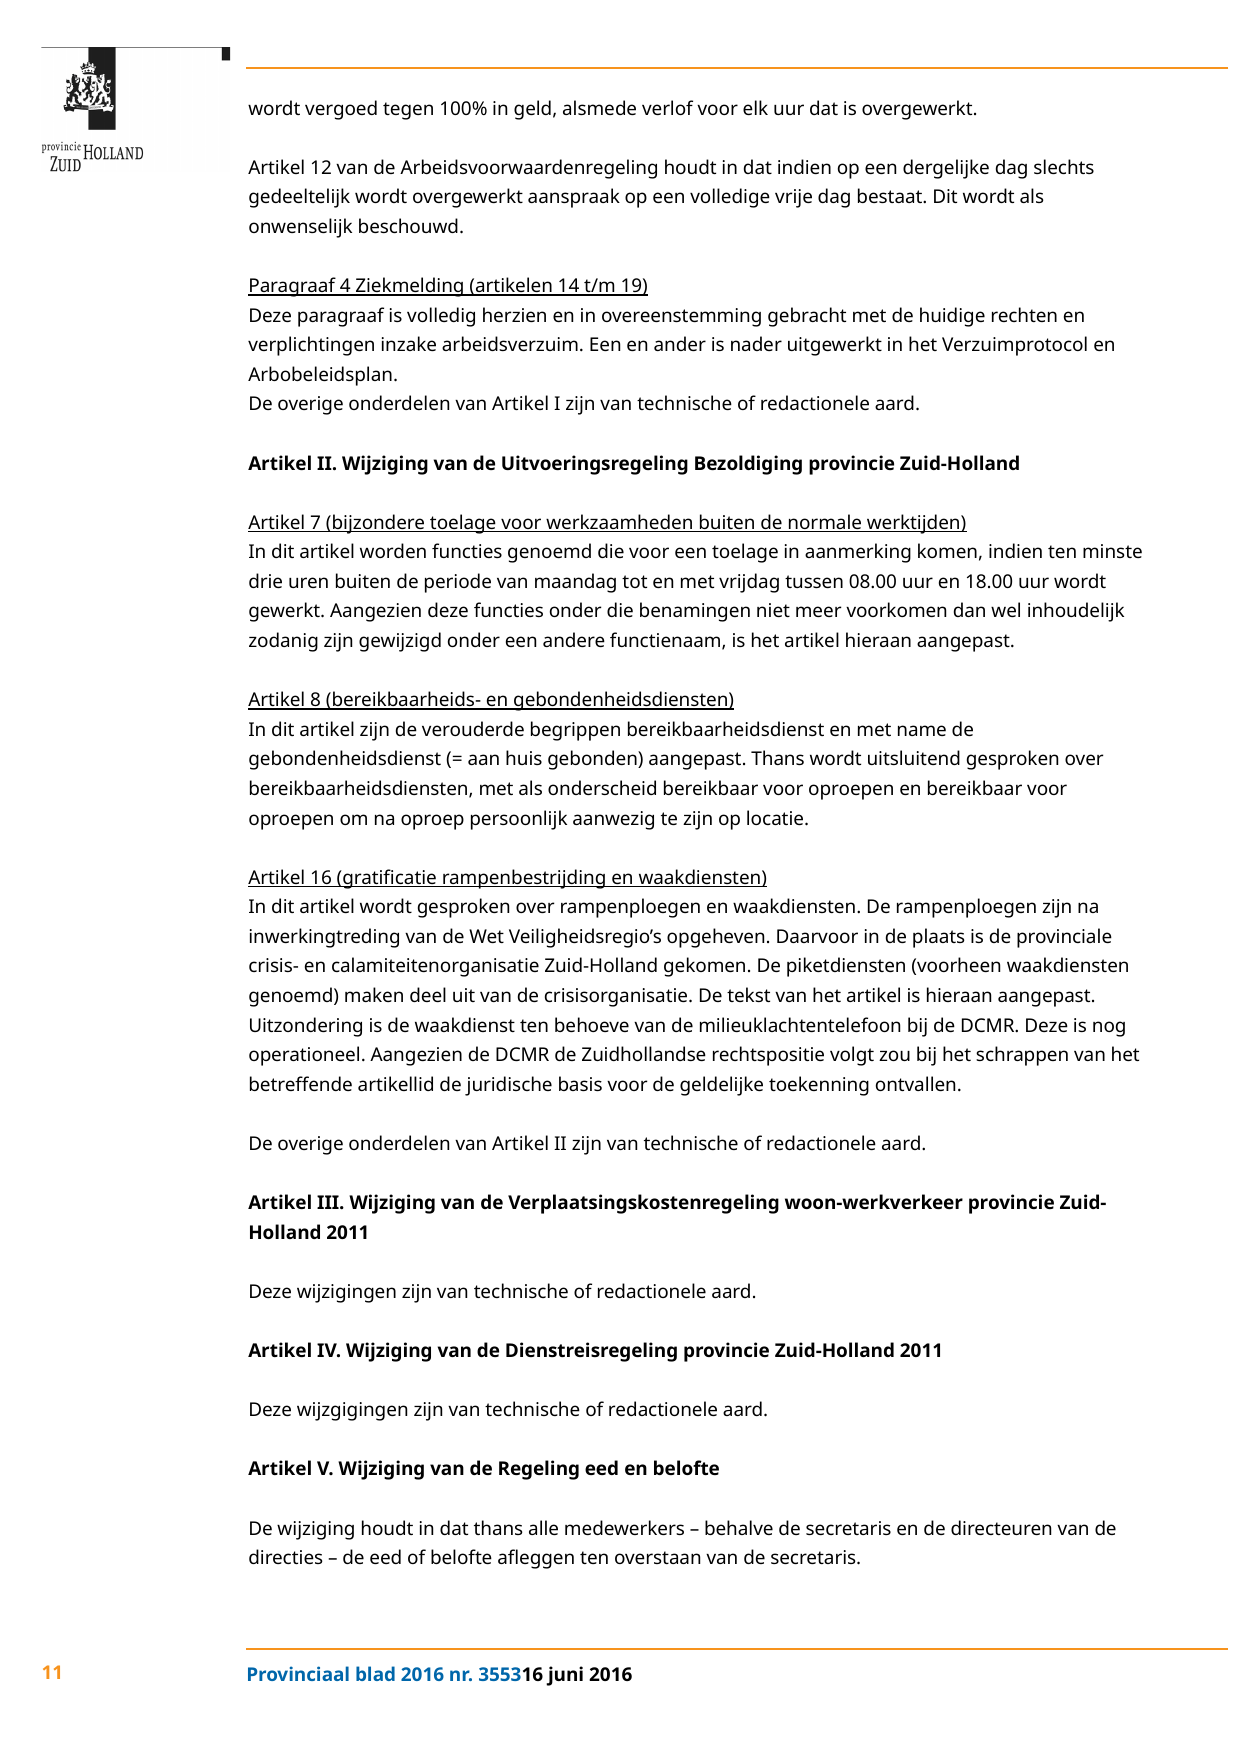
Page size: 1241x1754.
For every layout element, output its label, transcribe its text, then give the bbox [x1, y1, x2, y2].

text Paragraaf 4 Ziekmelding (artikelen 14 t/m 19) [248, 272, 1152, 298]
text De wijziging houdt in dat thans alle medewerkers – behalve de secretaris en de directeuren van de directies – de eed of belofte afleggen ten overstaan van de secretaris. [248, 1515, 1152, 1570]
text Artikel 12 van de Arbeidsvoorwaardenregeling houdt in dat indien op een dergelijke dag slechts gedeeltelijk wordt overgewerkt aanspraak op een volledige vrije dag bestaat. Dit wordt als onwenselijk beschouwd. [248, 154, 1152, 239]
text Artikel III. Wijziging van de Verplaatsingskostenregeling woon-werkverkeer provincie Zuid-Holland 2011 [248, 1189, 1152, 1245]
text Artikel 8 (bereikbaarheids- en gebondenheidsdiensten) [248, 686, 1152, 712]
text Deze paragraaf is volledig herzien en in overeenstemming gebracht met de huidige rechten en verplichtingen inzake arbeidsverzuim. Een en ander is nader uitgewerkt in het Verzuimprotocol en Arbobeleidsplan. [248, 302, 1152, 387]
text Artikel II. Wijziging van de Uitvoeringsregeling Bezoldiging provincie Zuid-Holland [248, 450, 1152, 476]
text In dit artikel zijn de verouderde begrippen bereikbaarheidsdienst en met name de gebondenheidsdienst (= aan huis gebonden) aangepast. Thans wordt uitsluitend gesproken over bereikbaarheidsdiensten, met als onderscheid bereikbaar voor oproepen en bereikbaar voor oproepen om na oproep persoonlijk aanwezig te zijn op locatie. [248, 716, 1152, 831]
text Artikel IV. Wijziging van de Dienstreisregeling provincie Zuid-Holland 2011 [248, 1337, 1152, 1363]
text Deze wijzgigingen zijn van technische of redactionele aard. [248, 1396, 1152, 1422]
text Artikel 16 (gratificatie rampenbestrijding en waakdiensten) [248, 864, 1152, 890]
text Artikel 7 (bijzondere toelage voor werkzaamheden buiten de normale werktijden) [248, 509, 1152, 535]
text De overige onderdelen van Artikel II zijn van technische of redactionele aard. [248, 1130, 1152, 1156]
text Artikel V. Wijziging van de Regeling eed en belofte [248, 1456, 1152, 1481]
text De overige onderdelen van Artikel I zijn van technische of redactionele aard. [248, 391, 1152, 416]
text In dit artikel worden functies genoemd die voor een toelage in aanmerking komen, indien ten minste drie uren buiten de periode van maandag tot en met vrijdag tussen 08.00 uur en 18.00 uur wordt gewerkt. Aangezien deze functies onder die benamingen niet meer voorkomen dan wel inhoudelijk zodanig zijn gewijzigd onder een andere functienaam, is het artikel hieraan aangepast. [248, 538, 1152, 653]
picture [41, 47, 231, 172]
text Deze wijzigingen zijn van technische of redactionele aard. [248, 1278, 1152, 1304]
text In dit artikel wordt gesproken over rampenploegen en waakdiensten. De rampenploegen zijn na inwerkingtreding van de Wet Veiligheidsregio’s opgeheven. Daarvoor in de plaats is de provinciale crisis- en calamiteitenorganisatie Zuid-Holland gekomen. De piketdiensten (voorheen waakdiensten genoemd) maken deel uit van de crisisorganisatie. De tekst van het artikel is hieraan aangepast. Uitzondering is de waakdienst ten behoeve van de milieuklachtentelefoon bij de DCMR. Deze is nog operationeel. Aangezien de DCMR de Zuidhollandse rechtspositie volgt zou bij het schrappen van het betreffende artikellid de juridische basis voor de geldelijke toekenning ontvallen. [248, 893, 1152, 1097]
text wordt vergoed tegen 100% in geld, alsmede verlof voor elk uur dat is overgewerkt. [248, 95, 1152, 121]
